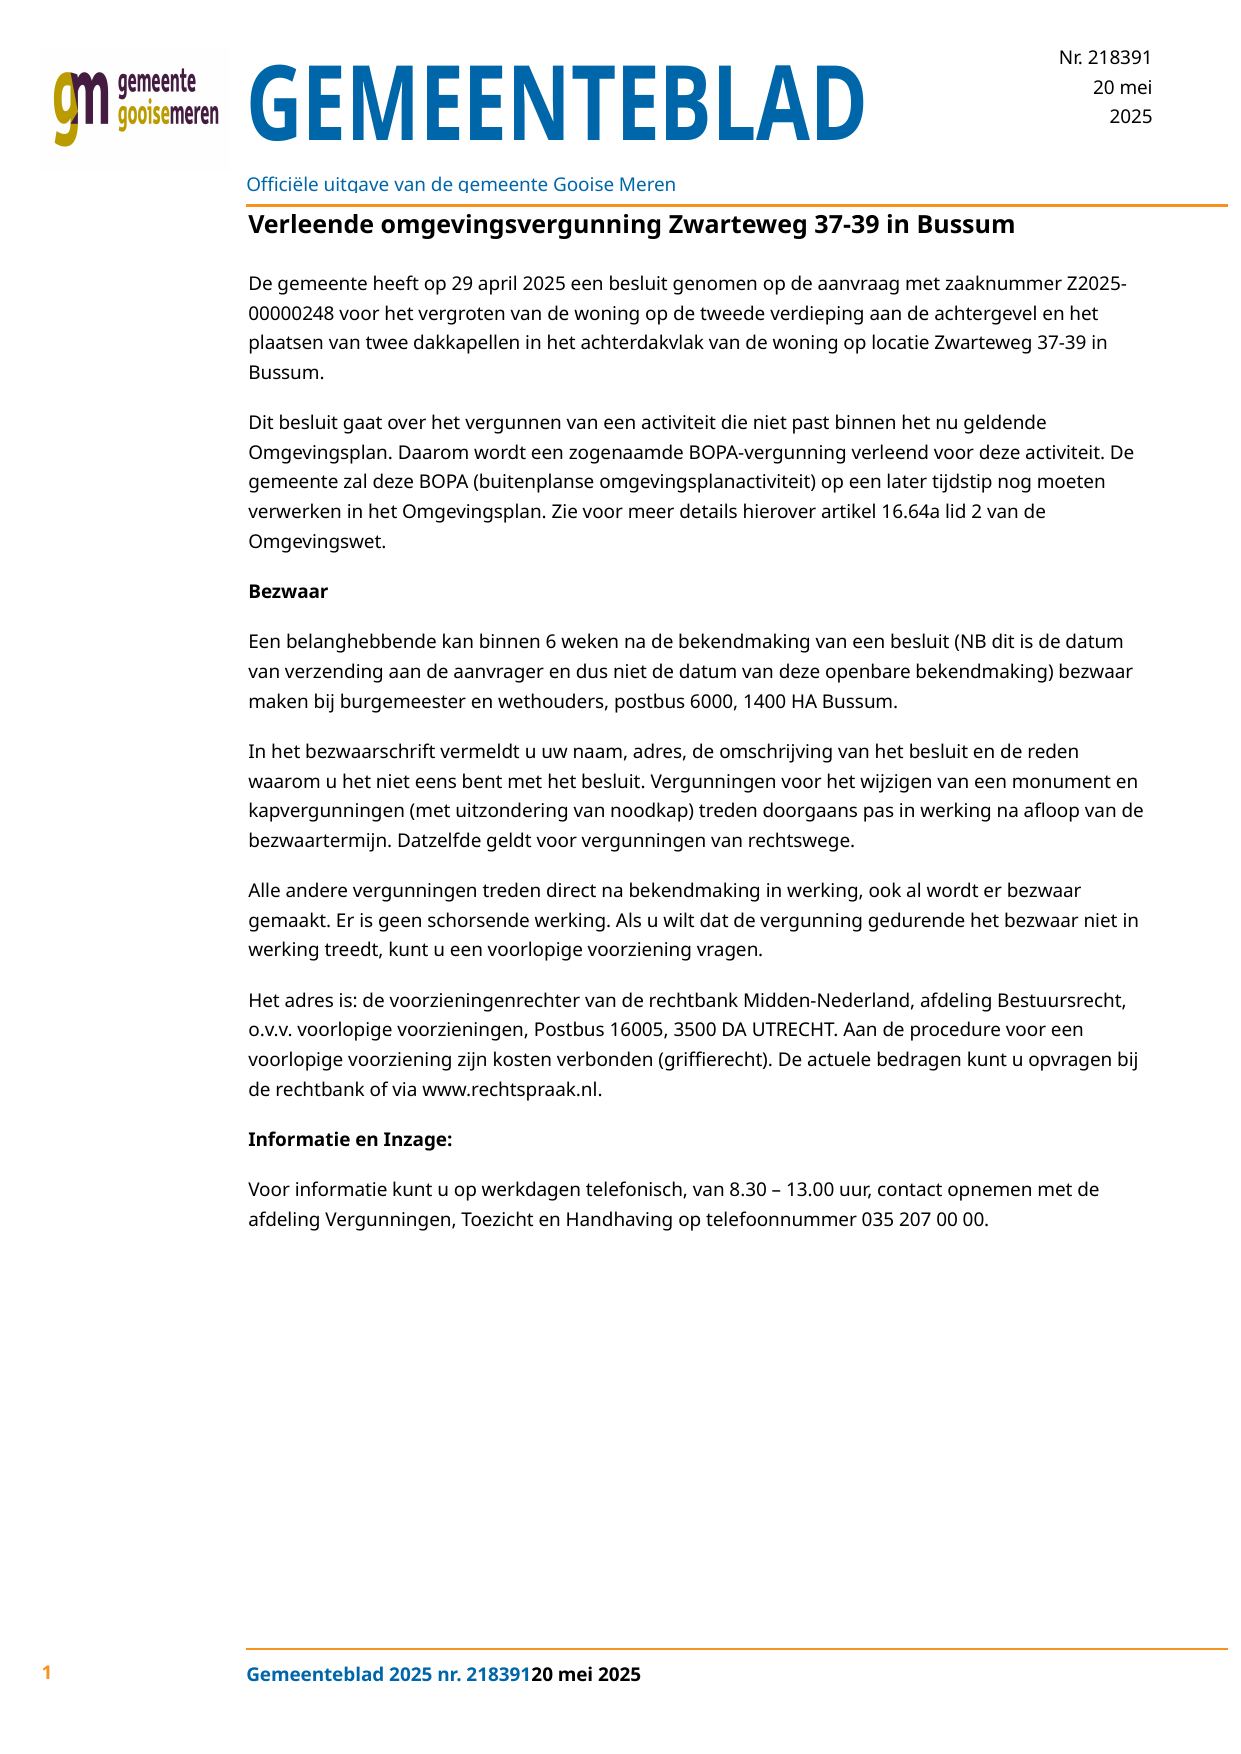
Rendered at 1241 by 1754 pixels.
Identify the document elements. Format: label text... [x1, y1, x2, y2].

text Bezwaar [248, 578, 1152, 604]
text Dit besluit gaat over het vergunnen van een activiteit die niet past binnen het nu geldende Omgevingsplan. Daarom wordt een zogenaamde BOPA-vergunning verleend voor deze activiteit. De gemeente zal deze BOPA (buitenplanse omgevingsplanactiviteit) op een later tijdstip nog moeten verwerken in het Omgevingsplan. Zie voor meer details hierover artikel 16.64a lid 2 van de Omgevingswet. [248, 409, 1152, 553]
text Een belanghebbende kan binnen 6 weken na de bekendmaking van een besluit (NB dit is de datum van verzending aan de aanvrager en dus niet de datum van deze openbare bekendmaking) bezwaar maken bij burgemeester en wethouders, postbus 6000, 1400 HA Bussum. [248, 629, 1152, 713]
text Alle andere vergunningen treden direct na bekendmaking in werking, ook al wordt er bezwaar gemaakt. Er is geen schorsende werking. Als u wilt dat de vergunning gedurende het bezwaar niet in werking treedt, kunt u een voorlopige voorziening vragen. [248, 877, 1152, 962]
text Het adres is: de voorzieningenrechter van de rechtbank Midden-Nederland, afdeling Bestuursrecht, o.v.v. voorlopige voorzieningen, Postbus 16005, 3500 DA UTRECHT. Aan de procedure voor een voorlopige voorziening zijn kosten verbonden (griffierecht). De actuele bedragen kunt u opvragen bij de rechtbank of via www.rechtspraak.nl. [248, 987, 1152, 1101]
text Verleende omgevingsvergunning Zwarteweg 37-39 in Bussum [248, 207, 1152, 241]
text De gemeente heeft op 29 april 2025 een besluit genomen op de aanvraag met zaaknummer Z2025-00000248 voor het vergroten van de woning op de tweede verdieping aan de achtergevel en het plaatsen van twee dakkapellen in het achterdakvlak van de woning op locatie Zwarteweg 37-39 in Bussum. [248, 270, 1152, 385]
text Informatie en Inzage: [248, 1126, 1152, 1152]
text Voor informatie kunt u op werkdagen telefonisch, van 8.30 – 13.00 uur, contact opnemen met de afdeling Vergunningen, Toezicht en Handhaving op telefoonnummer 035 207 00 00. [248, 1177, 1152, 1232]
picture [41, 47, 231, 172]
text In het bezwaarschrift vermeldt u uw naam, adres, de omschrijving van het besluit en de reden waarom u het niet eens bent met het besluit. Vergunningen voor het wijzigen van een monument en kapvergunningen (met uitzondering van noodkap) treden doorgaans pas in werking na afloop van de bezwaartermijn. Datzelfde geldt voor vergunningen van rechtswege. [248, 738, 1152, 853]
